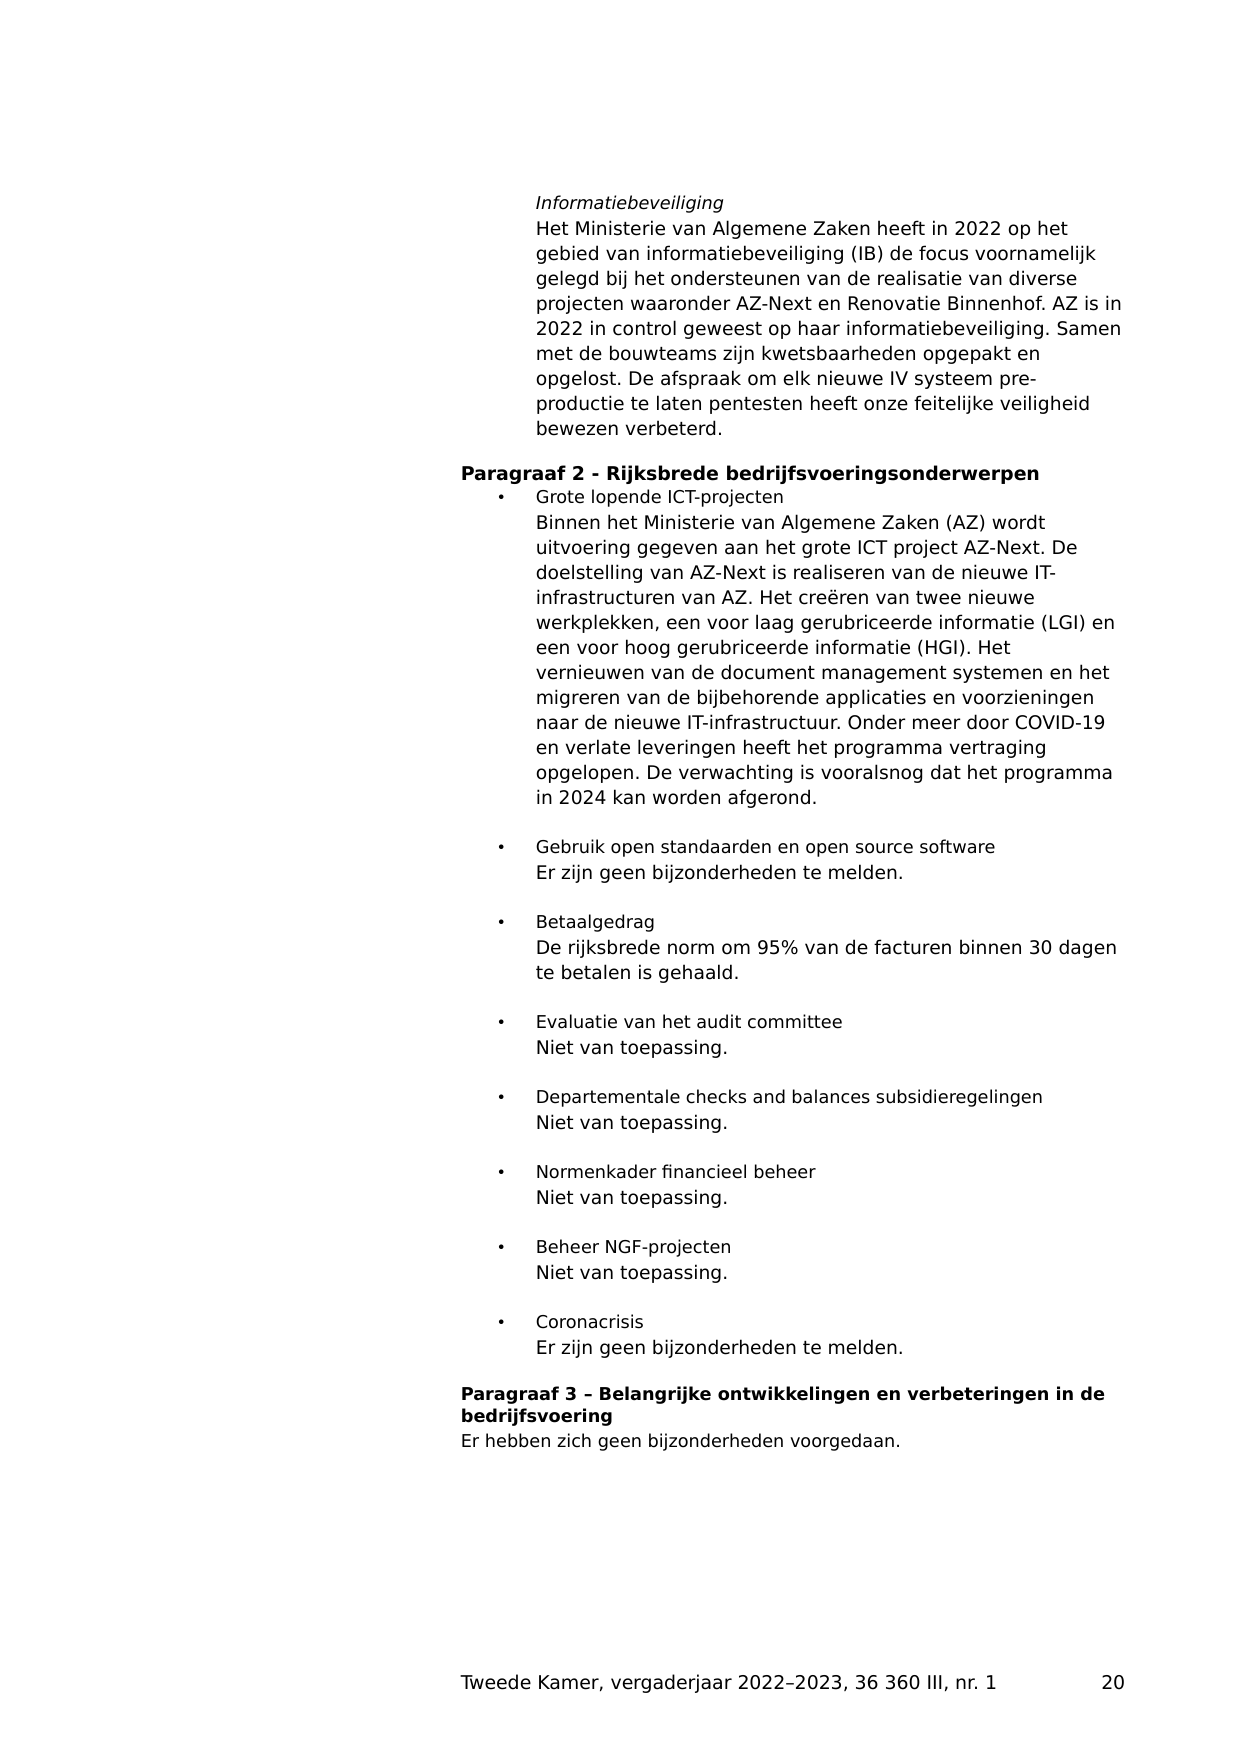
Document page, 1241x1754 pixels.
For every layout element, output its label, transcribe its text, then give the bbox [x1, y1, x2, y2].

list Normenkader financieel beheer [498, 1160, 1125, 1183]
list Departementale checks and balances subsidieregelingen [498, 1085, 1125, 1108]
list Evaluatie van het audit committee [498, 1010, 1125, 1033]
list Beheer NGF-projecten [498, 1235, 1125, 1258]
list Niet van toepassing. [498, 1035, 1125, 1085]
text Paragraaf 2 - Rijksbrede bedrijfsvoeringsonderwerpen [461, 463, 1125, 485]
list Betaalgedrag [498, 910, 1125, 933]
text Er hebben zich geen bijzonderheden voorgedaan. [461, 1429, 1125, 1452]
list Er zijn geen bijzonderheden te melden. [498, 860, 1125, 910]
text Paragraaf 3 – Belangrijke ontwikkelingen en verbeteringen in de bedrijfsvoering [461, 1382, 1125, 1427]
list Niet van toepassing. [498, 1260, 1125, 1310]
list Coronacrisis [498, 1310, 1125, 1333]
list Niet van toepassing. [498, 1185, 1125, 1235]
list Gebruik open standaarden en open source software [498, 835, 1125, 858]
list Informatiebeveiliging [498, 191, 1125, 214]
list De rijksbrede norm om 95% van de facturen binnen 30 dagen te betalen is gehaald. [498, 935, 1125, 1010]
list Grote lopende ICT-projecten [498, 485, 1125, 508]
list Niet van toepassing. [498, 1110, 1125, 1160]
list Er zijn geen bijzonderheden te melden. [498, 1335, 1125, 1360]
list Het Ministerie van Algemene Zaken heeft in 2022 op het gebied van informatiebeveiliging (IB) de focus voornamelijk gelegd bij het ondersteunen van de realisatie van diverse projecten waaronder AZ-Next en Renovatie Binnenhof. AZ is in 2022 in control geweest op haar informatiebeveiliging. Samen met de bouwteams zijn kwetsbaarheden opgepakt en opgelost. De afspraak om elk nieuwe IV systeem pre-productie te laten pentesten heeft onze feitelijke veiligheid bewezen verbeterd. [498, 216, 1125, 441]
list Binnen het Ministerie van Algemene Zaken (AZ) wordt uitvoering gegeven aan het grote ICT project AZ-Next. De doelstelling van AZ-Next is realiseren van de nieuwe IT-infrastructuren van AZ. Het creëren van twee nieuwe werkplekken, een voor laag gerubriceerde informatie (LGI) en een voor hoog gerubriceerde informatie (HGI). Het vernieuwen van de document management systemen en het migreren van de bijbehorende applicaties en voorzieningen naar de nieuwe IT-infrastructuur. Onder meer door COVID-19 en verlate leveringen heeft het programma vertraging opgelopen. De verwachting is vooralsnog dat het programma in 2024 kan worden afgerond. [498, 510, 1125, 835]
